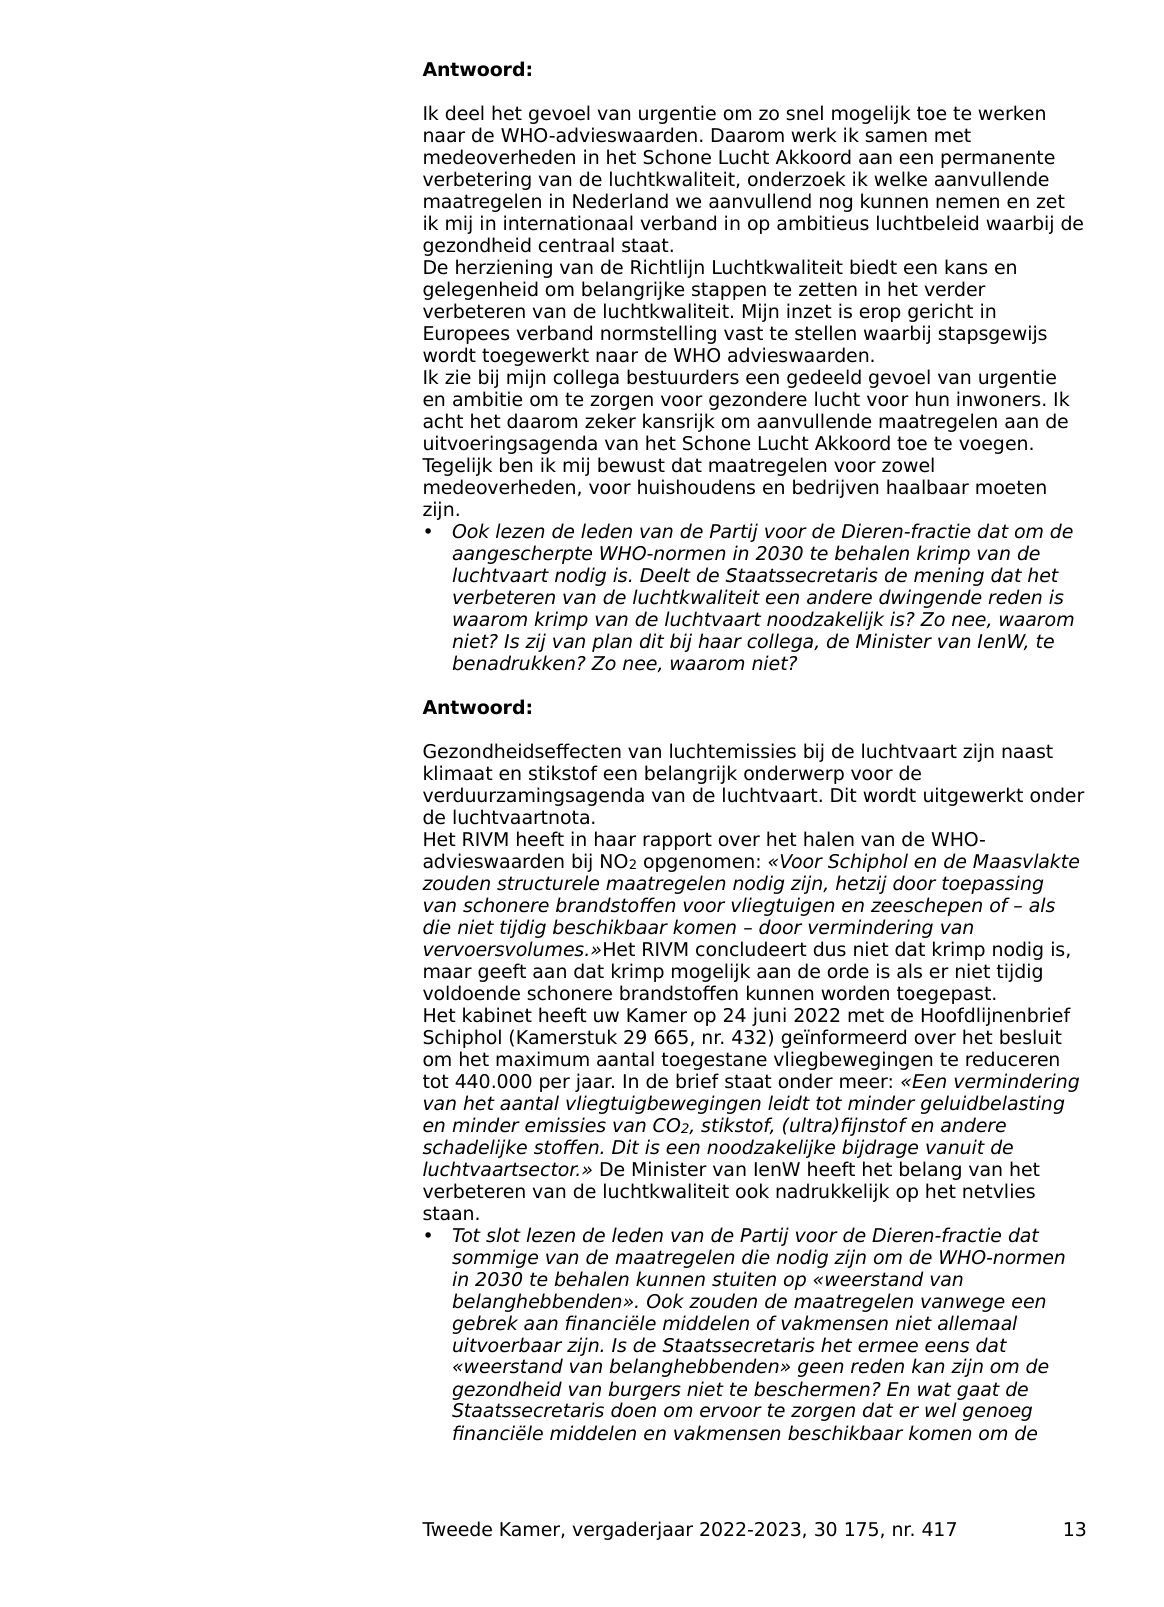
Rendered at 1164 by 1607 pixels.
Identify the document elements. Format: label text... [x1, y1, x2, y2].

text Gezondheidseffecten van luchtemissies bij de luchtvaart zijn naast klimaat en stikstof een belangrijk onderwerp voor de verduurzamingsagenda van de luchtvaart. Dit wordt uitgewerkt onder de luchtvaartnota. [422, 741, 1087, 829]
subtitle Antwoord: [422, 59, 1087, 81]
subtitle Antwoord: [422, 697, 1087, 719]
text De herziening van de Richtlijn Luchtkwaliteit biedt een kans en gelegenheid om belangrijke stappen te zetten in het verder verbeteren van de luchtkwaliteit. Mijn inzet is erop gericht in Europees verband normstelling vast te stellen waarbij stapsgewijs wordt toegewerkt naar de WHO advieswaarden. [422, 257, 1087, 367]
text Ik zie bij mijn collega bestuurders een gedeeld gevoel van urgentie en ambitie om te zorgen voor gezondere lucht voor hun inwoners. Ik acht het daarom zeker kansrijk om aanvullende maatregelen aan de uitvoeringsagenda van het Schone Lucht Akkoord toe te voegen. Tegelijk ben ik mij bewust dat maatregelen voor zowel medeoverheden, voor huishoudens en bedrijven haalbaar moeten zijn. [422, 367, 1087, 521]
text Het kabinet heeft uw Kamer op 24 juni 2022 met de Hoofdlijnenbrief Schiphol (Kamerstuk 29 665, nr. 432) geïnformeerd over het besluit om het maximum aantal toegestane vliegbewegingen te reduceren tot 440.000 per jaar. In de brief staat onder meer: «Een vermindering van het aantal vliegtuigbewegingen leidt tot minder geluidbelasting en minder emissies van CO2, stikstof, (ultra)fijnstof en andere schadelijke stoffen. Dit is een noodzakelijke bijdrage vanuit de luchtvaartsector.» De Minister van IenW heeft het belang van het verbeteren van de luchtkwaliteit ook nadrukkelijk op het netvlies staan. [422, 1005, 1087, 1224]
text Ik deel het gevoel van urgentie om zo snel mogelijk toe te werken naar de WHO-advieswaarden. Daarom werk ik samen met medeoverheden in het Schone Lucht Akkoord aan een permanente verbetering van de luchtkwaliteit, onderzoek ik welke aanvullende maatregelen in Nederland we aanvullend nog kunnen nemen en zet ik mij in internationaal verband in op ambitieus luchtbeleid waarbij de gezondheid centraal staat. [422, 103, 1087, 257]
text • Ook lezen de leden van de Partij voor de Dieren-fractie dat om de aangescherpte WHO-normen in 2030 te behalen krimp van de luchtvaart nodig is. Deelt de Staatssecretaris de mening dat het verbeteren van de luchtkwaliteit een andere dwingende reden is waarom krimp van de luchtvaart noodzakelijk is? Zo nee, waarom niet? Is zij van plan dit bij haar collega, de Minister van IenW, te benadrukken? Zo nee, waarom niet? [422, 521, 1087, 675]
text • Tot slot lezen de leden van de Partij voor de Dieren-fractie dat sommige van de maatregelen die nodig zijn om de WHO-normen in 2030 te behalen kunnen stuiten op «weerstand van belanghebbenden». Ook zouden de maatregelen vanwege een gebrek aan financiële middelen of vakmensen niet allemaal uitvoerbaar zijn. Is de Staatssecretaris het ermee eens dat «weerstand van belanghebbenden» geen reden kan zijn om de gezondheid van burgers niet te beschermen? En wat gaat de Staatssecretaris doen om ervoor te zorgen dat er wel genoeg financiële middelen en vakmensen beschikbaar komen om de [422, 1224, 1087, 1444]
text Het RIVM heeft in haar rapport over het halen van de WHO-advieswaarden bij NO2 opgenomen: «Voor Schiphol en de Maasvlakte zouden structurele maatregelen nodig zijn, hetzij door toepassing van schonere brandstoffen voor vliegtuigen en zeeschepen of – als die niet tijdig beschikbaar komen – door vermindering van vervoersvolumes.»Het RIVM concludeert dus niet dat krimp nodig is, maar geeft aan dat krimp mogelijk aan de orde is als er niet tijdig voldoende schonere brandstoffen kunnen worden toegepast. [422, 829, 1087, 1005]
